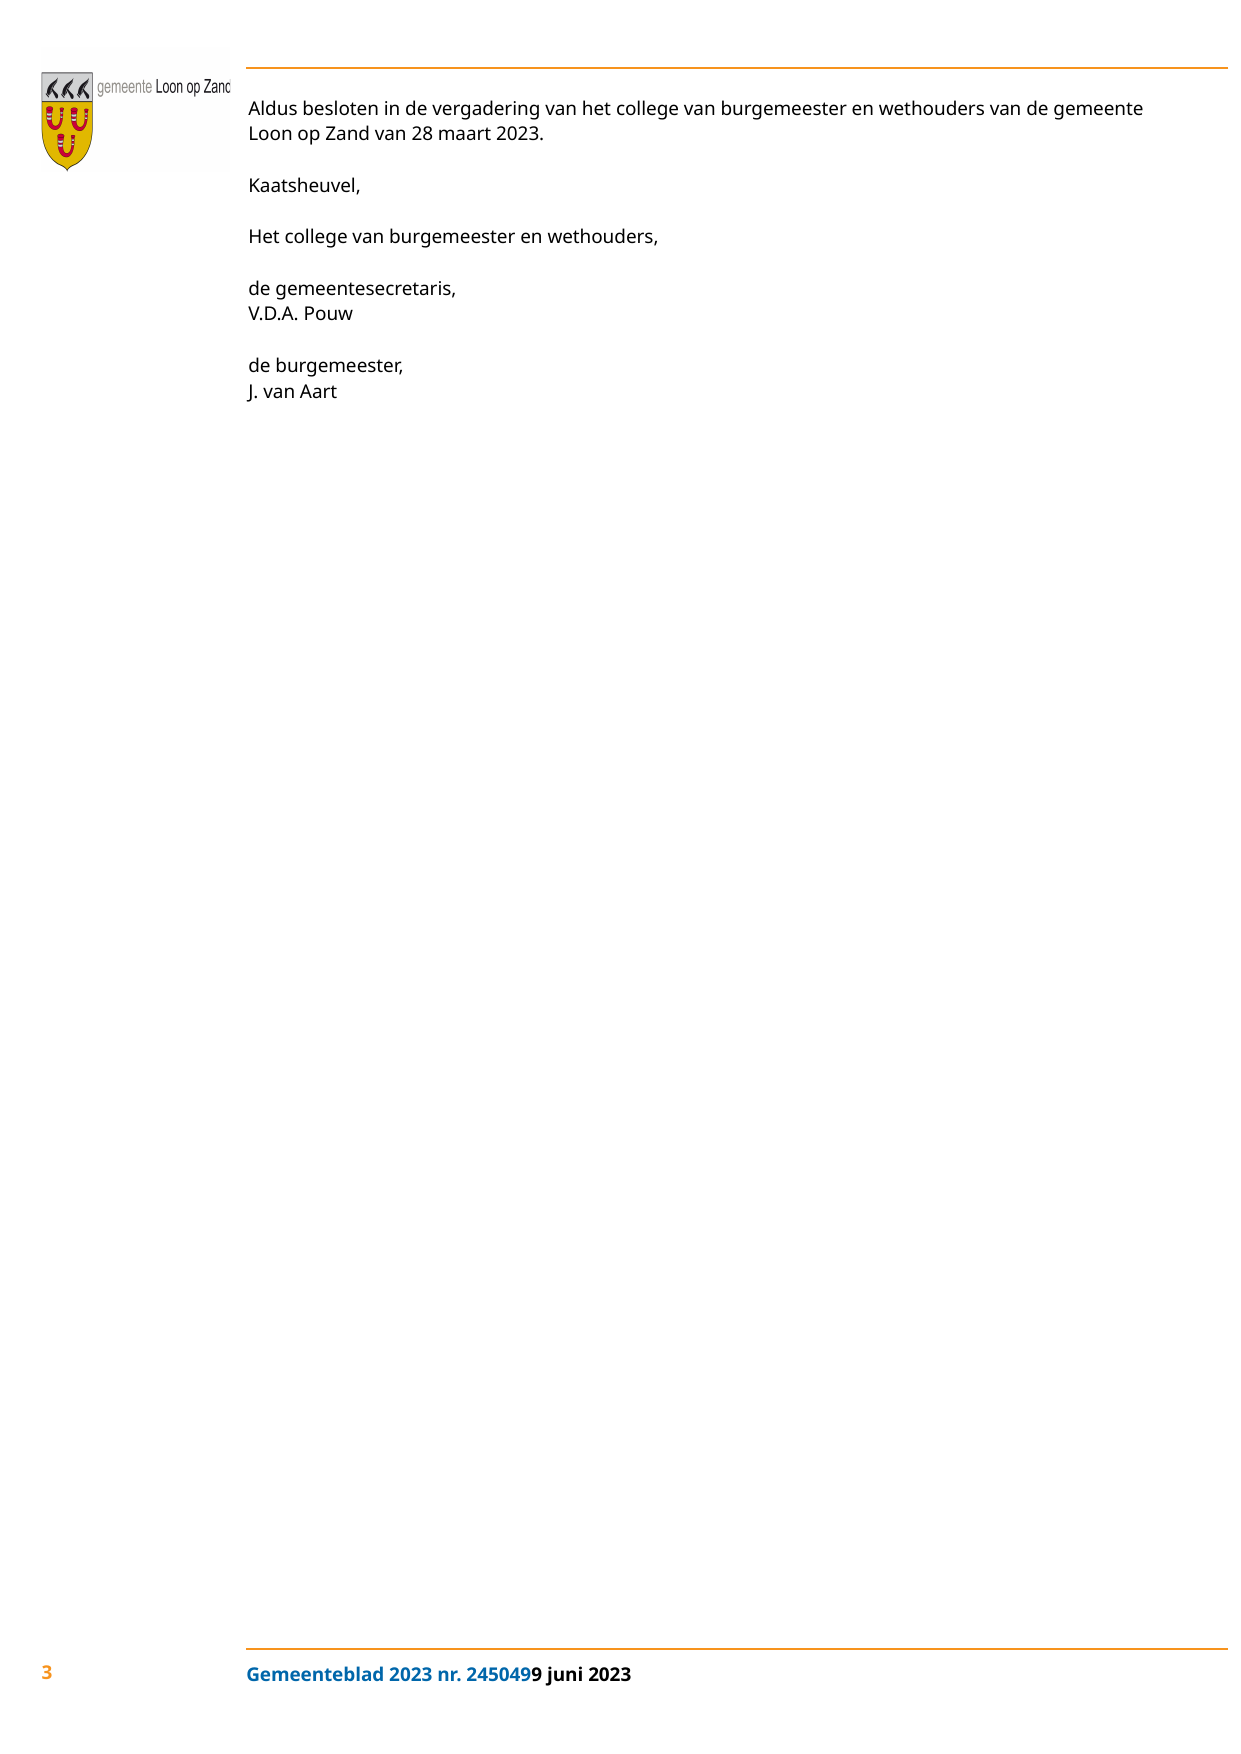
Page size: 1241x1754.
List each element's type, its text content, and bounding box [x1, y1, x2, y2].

text de gemeentesecretaris, [248, 275, 1152, 301]
text V.D.A. Pouw [248, 301, 1152, 326]
text de burgemeester, [248, 352, 1152, 378]
text Het college van burgemeester en wethouders, [248, 223, 1152, 249]
text Aldus besloten in de vergadering van het college van burgemeester en wethouders van de gemeente Loon op Zand van 28 maart 2023. [248, 95, 1152, 146]
text Kaatsheuvel, [248, 172, 1152, 198]
picture [41, 47, 231, 172]
text J. van Aart [248, 378, 1152, 403]
